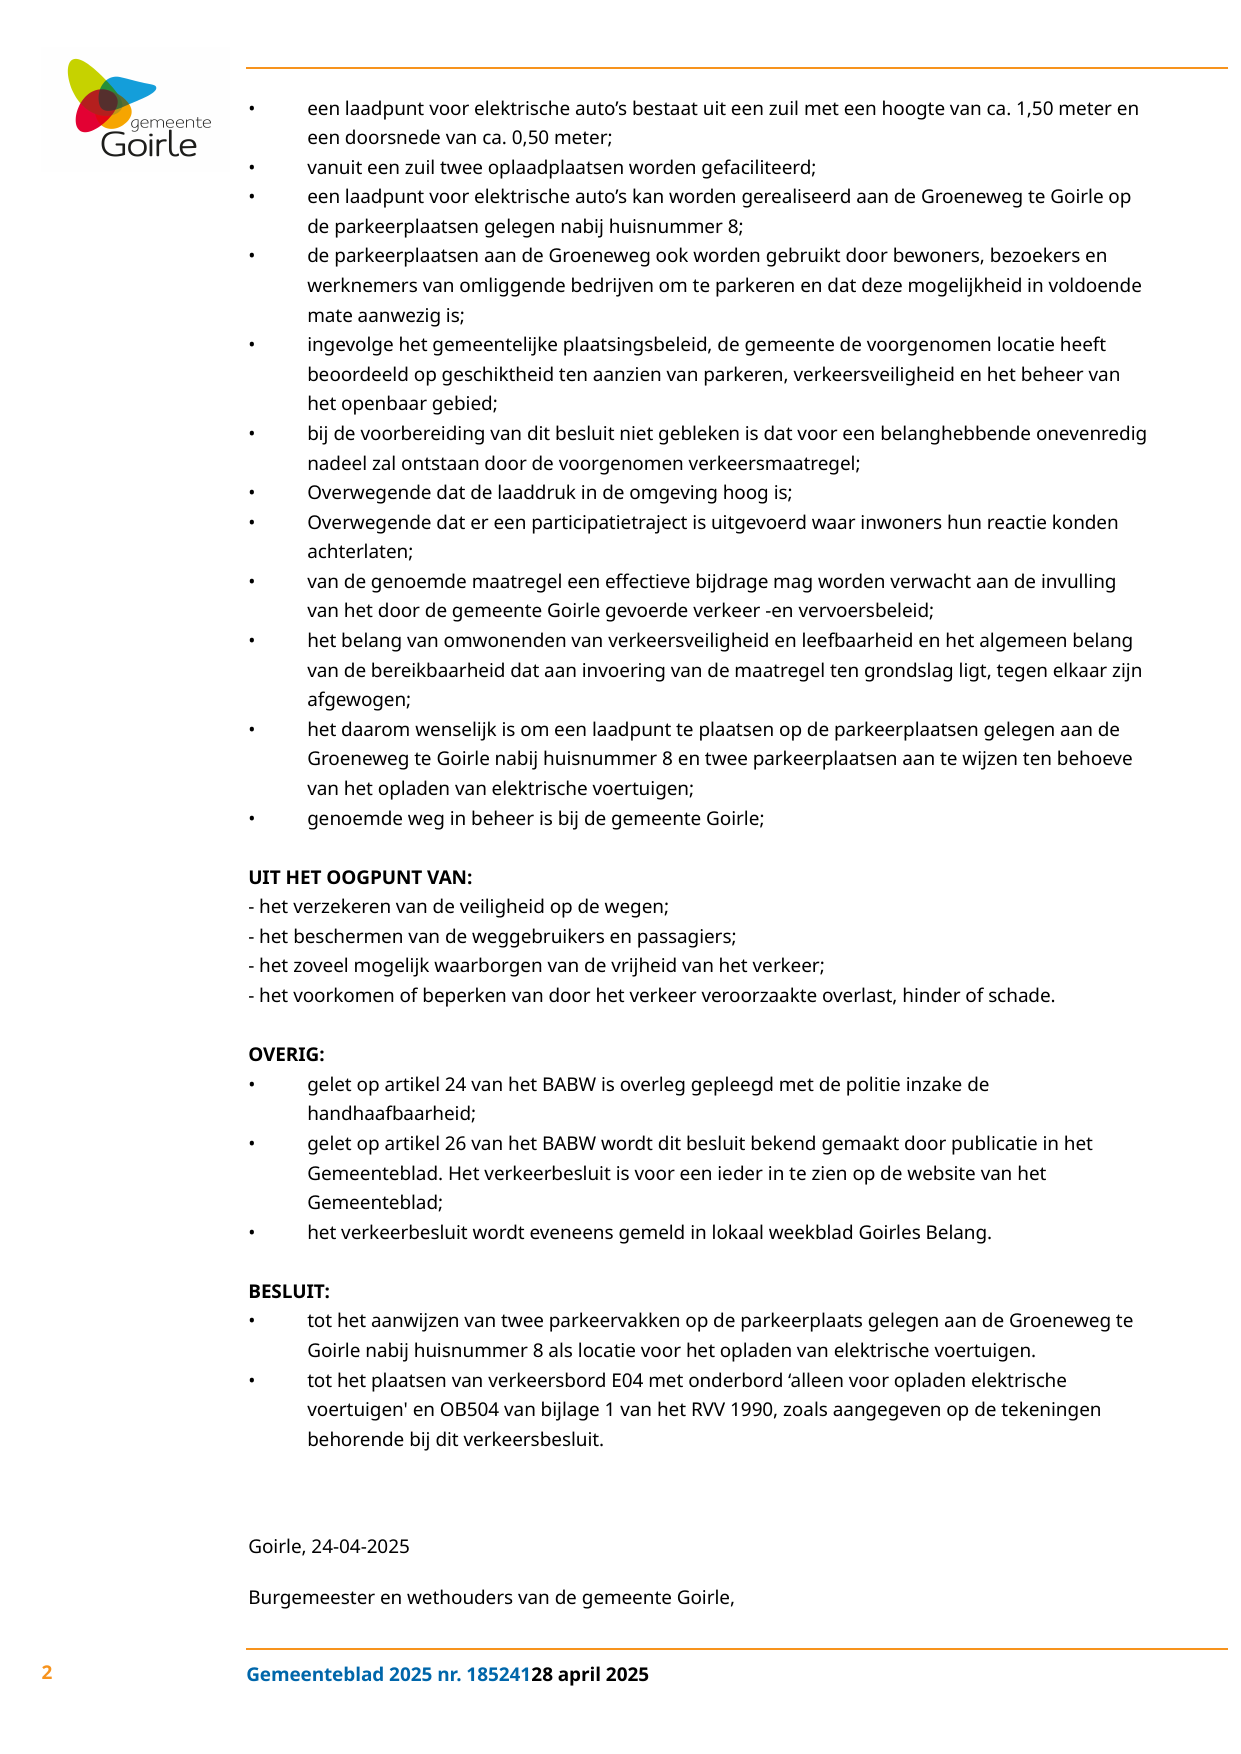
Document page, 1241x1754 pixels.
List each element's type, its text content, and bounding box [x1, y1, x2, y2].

text - het verzekeren van de veiligheid op de wegen; [248, 893, 1152, 919]
text Burgemeester en wethouders van de gemeente Goirle, [248, 1584, 1152, 1610]
list het verkeerbesluit wordt eveneens gemeld in lokaal weekblad Goirles Belang. [248, 1219, 1152, 1245]
list het daarom wenselijk is om een laadpunt te plaatsen op de parkeerplaatsen gelegen aan de Groeneweg te Goirle nabij huisnummer 8 en twee parkeerplaatsen aan te wijzen ten behoeve van het opladen van elektrische voertuigen; [248, 716, 1152, 801]
list gelet op artikel 24 van het BABW is overleg gepleegd met de politie inzake de handhaafbaarheid; [248, 1071, 1152, 1126]
list bij de voorbereiding van dit besluit niet gebleken is dat voor een belanghebbende onevenredig nadeel zal ontstaan door de voorgenomen verkeersmaatregel; [248, 420, 1152, 476]
list de parkeerplaatsen aan de Groeneweg ook worden gebruikt door bewoners, bezoekers en werknemers van omliggende bedrijven om te parkeren en dat deze mogelijkheid in voldoende mate aanwezig is; [248, 243, 1152, 328]
list Overwegende dat er een participatietraject is uitgevoerd waar inwoners hun reactie konden achterlaten; [248, 509, 1152, 564]
list tot het plaatsen van verkeersbord E04 met onderbord ‘alleen voor opladen elektrische voertuigen' en OB504 van bijlage 1 van het RVV 1990, zoals aangegeven op de tekeningen behorende bij dit verkeersbesluit. [248, 1367, 1152, 1452]
list genoemde weg in beheer is bij de gemeente Goirle; [248, 805, 1152, 831]
list gelet op artikel 26 van het BABW wordt dit besluit bekend gemaakt door publicatie in het Gemeenteblad. Het verkeerbesluit is voor een ieder in te zien op de website van het Gemeenteblad; [248, 1130, 1152, 1215]
list Overwegende dat de laaddruk in de omgeving hoog is; [248, 479, 1152, 505]
text - het voorkomen of beperken van door het verkeer veroorzaakte overlast, hinder of schade. [248, 982, 1152, 1008]
text BESLUIT: [248, 1278, 1152, 1304]
text OVERIG: [248, 1041, 1152, 1067]
list tot het aanwijzen van twee parkeervakken op de parkeerplaats gelegen aan de Groeneweg te Goirle nabij huisnummer 8 als locatie voor het opladen van elektrische voertuigen. [248, 1308, 1152, 1363]
list ingevolge het gemeentelijke plaatsingsbeleid, de gemeente de voorgenomen locatie heeft beoordeeld op geschiktheid ten aanzien van parkeren, verkeersveiligheid en het beheer van het openbaar gebied; [248, 331, 1152, 416]
text UIT HET OOGPUNT VAN: [248, 864, 1152, 890]
list een laadpunt voor elektrische auto’s kan worden gerealiseerd aan de Groeneweg te Goirle op de parkeerplaatsen gelegen nabij huisnummer 8; [248, 183, 1152, 239]
list vanuit een zuil twee oplaadplaatsen worden gefaciliteerd; [248, 154, 1152, 180]
list van de genoemde maatregel een effectieve bijdrage mag worden verwacht aan de invulling van het door de gemeente Goirle gevoerde verkeer -en vervoersbeleid; [248, 568, 1152, 623]
list het belang van omwonenden van verkeersveiligheid en leefbaarheid en het algemeen belang van de bereikbaarheid dat aan invoering van de maatregel ten grondslag ligt, tegen elkaar zijn afgewogen; [248, 627, 1152, 712]
text - het zoveel mogelijk waarborgen van de vrijheid van het verkeer; [248, 953, 1152, 978]
text - het beschermen van de weggebruikers en passagiers; [248, 923, 1152, 949]
text Goirle, 24-04-2025 [248, 1533, 1152, 1559]
picture [41, 47, 231, 172]
list een laadpunt voor elektrische auto’s bestaat uit een zuil met een hoogte van ca. 1,50 meter en een doorsnede van ca. 0,50 meter; [248, 95, 1152, 150]
